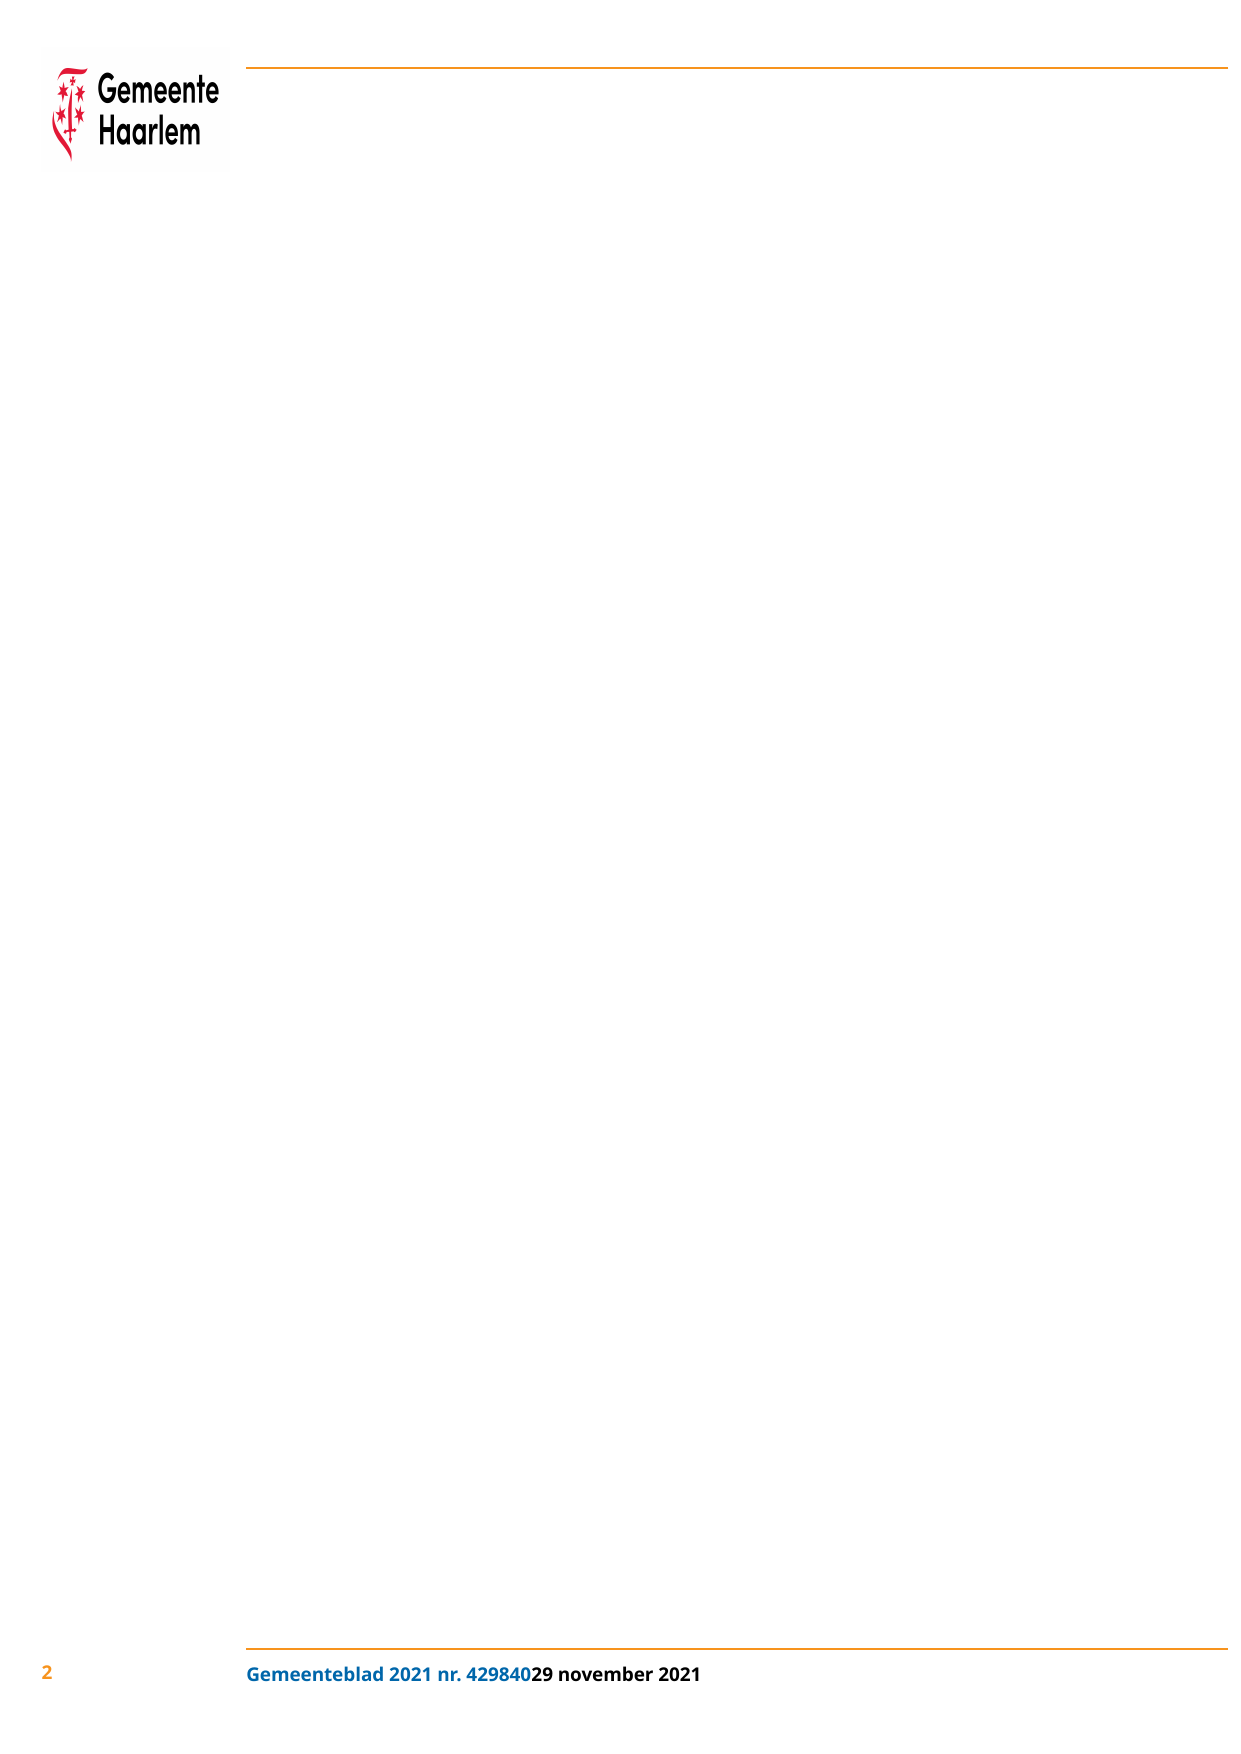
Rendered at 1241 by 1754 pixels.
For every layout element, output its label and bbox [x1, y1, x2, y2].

picture [41, 47, 231, 172]
